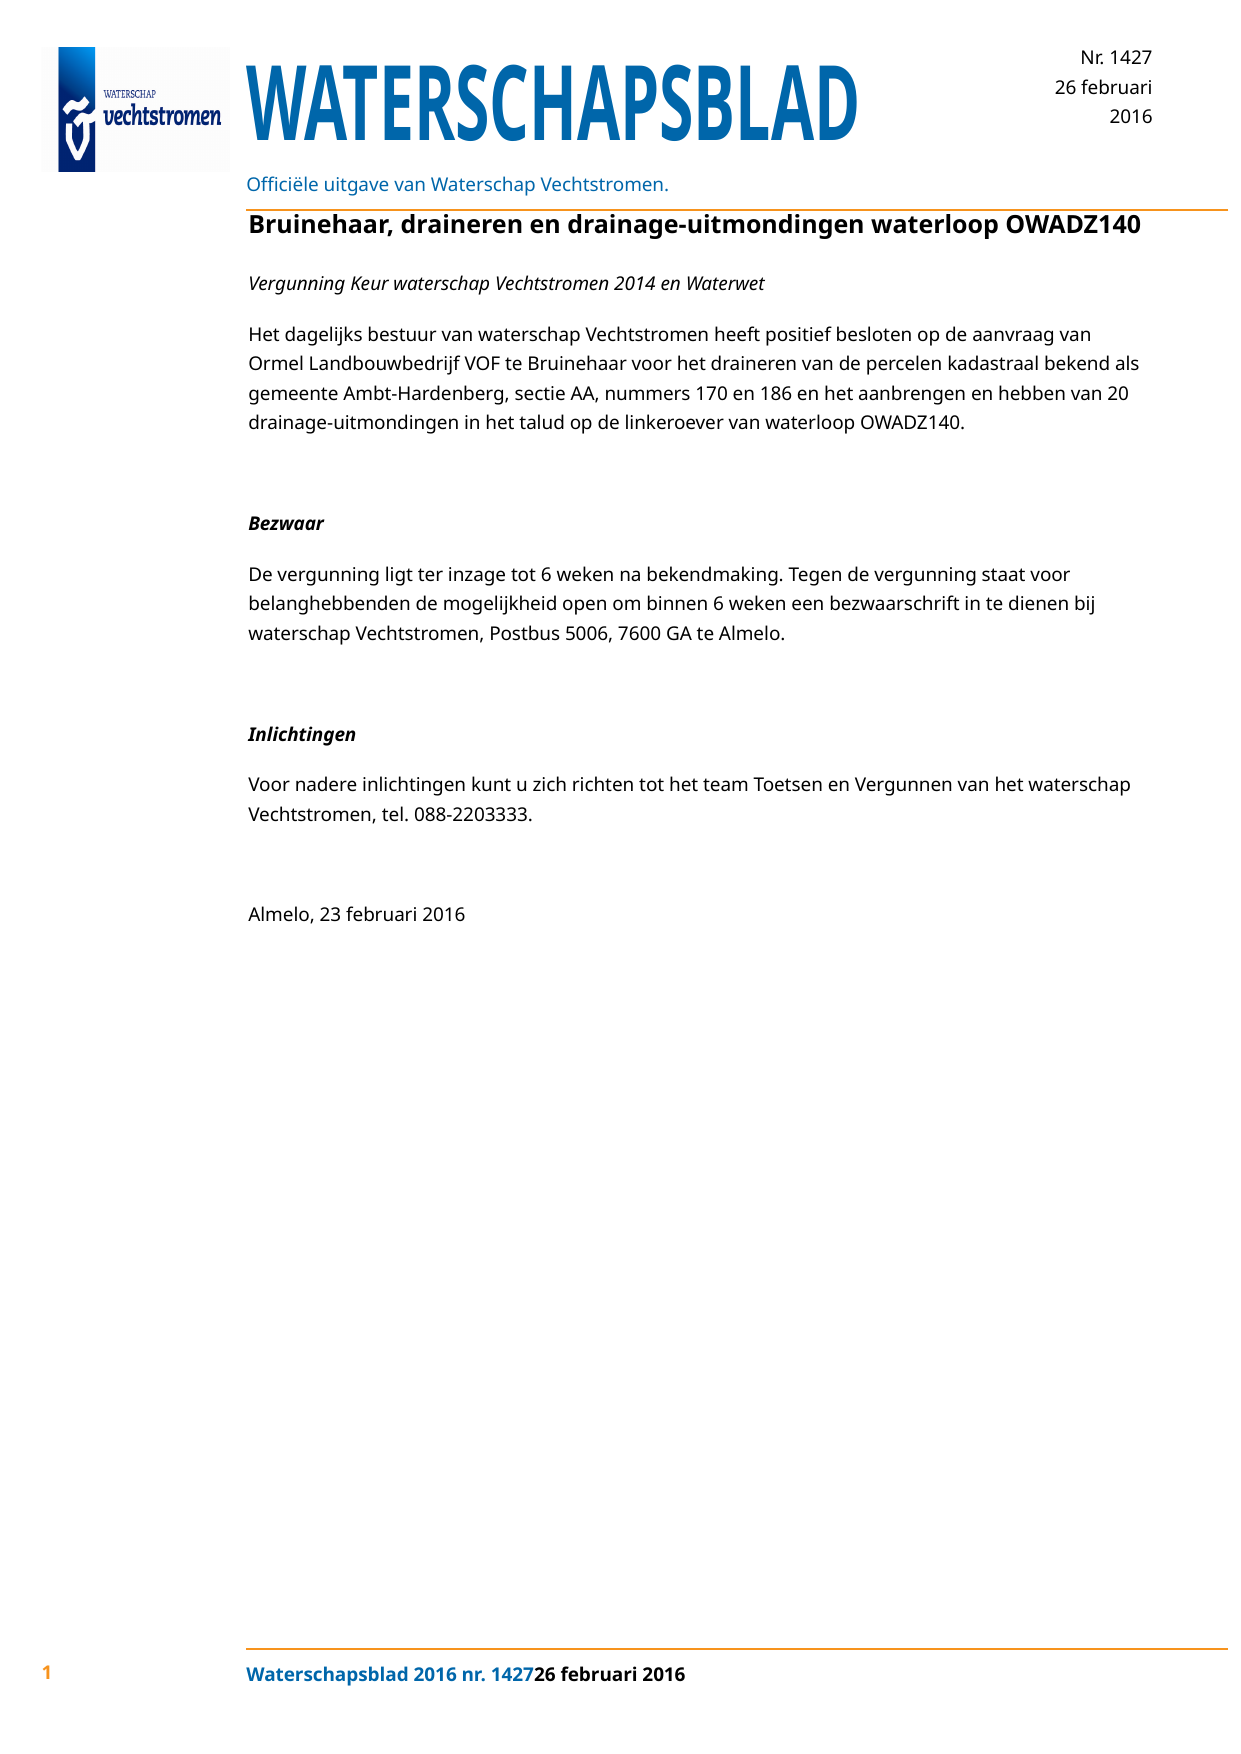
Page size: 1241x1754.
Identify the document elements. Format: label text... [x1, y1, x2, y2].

text Inlichtingen [248, 721, 1152, 746]
text Het dagelijks bestuur van waterschap Vechtstromen heeft positief besloten op de aanvraag van Ormel Landbouwbedrijf VOF te Bruinehaar voor het draineren van de percelen kadastraal bekend als gemeente Ambt-Hardenberg, sectie AA, nummers 170 en 186 en het aanbrengen en hebben van 20 drainage-uitmondingen in het talud op de linkeroever van waterloop OWADZ140. [248, 321, 1152, 435]
text Voor nadere inlichtingen kunt u zich richten tot het team Toetsen en Vergunnen van het waterschap Vechtstromen, tel. 088-2203333. [248, 771, 1152, 826]
text De vergunning ligt ter inzage tot 6 weken na bekendmaking. Tegen de vergunning staat voor belanghebbenden de mogelijkheid open om binnen 6 weken een bezwaarschrift in te dienen bij waterschap Vechtstromen, Postbus 5006, 7600 GA te Almelo. [248, 561, 1152, 646]
text Bezwaar [248, 510, 1152, 536]
picture [41, 47, 231, 172]
text Bruinehaar, draineren en drainage-uitmondingen waterloop OWADZ140 [248, 211, 1152, 241]
text Almelo, 23 februari 2016 [248, 902, 1152, 927]
text Vergunning Keur waterschap Vechtstromen 2014 en Waterwet [248, 270, 1152, 296]
